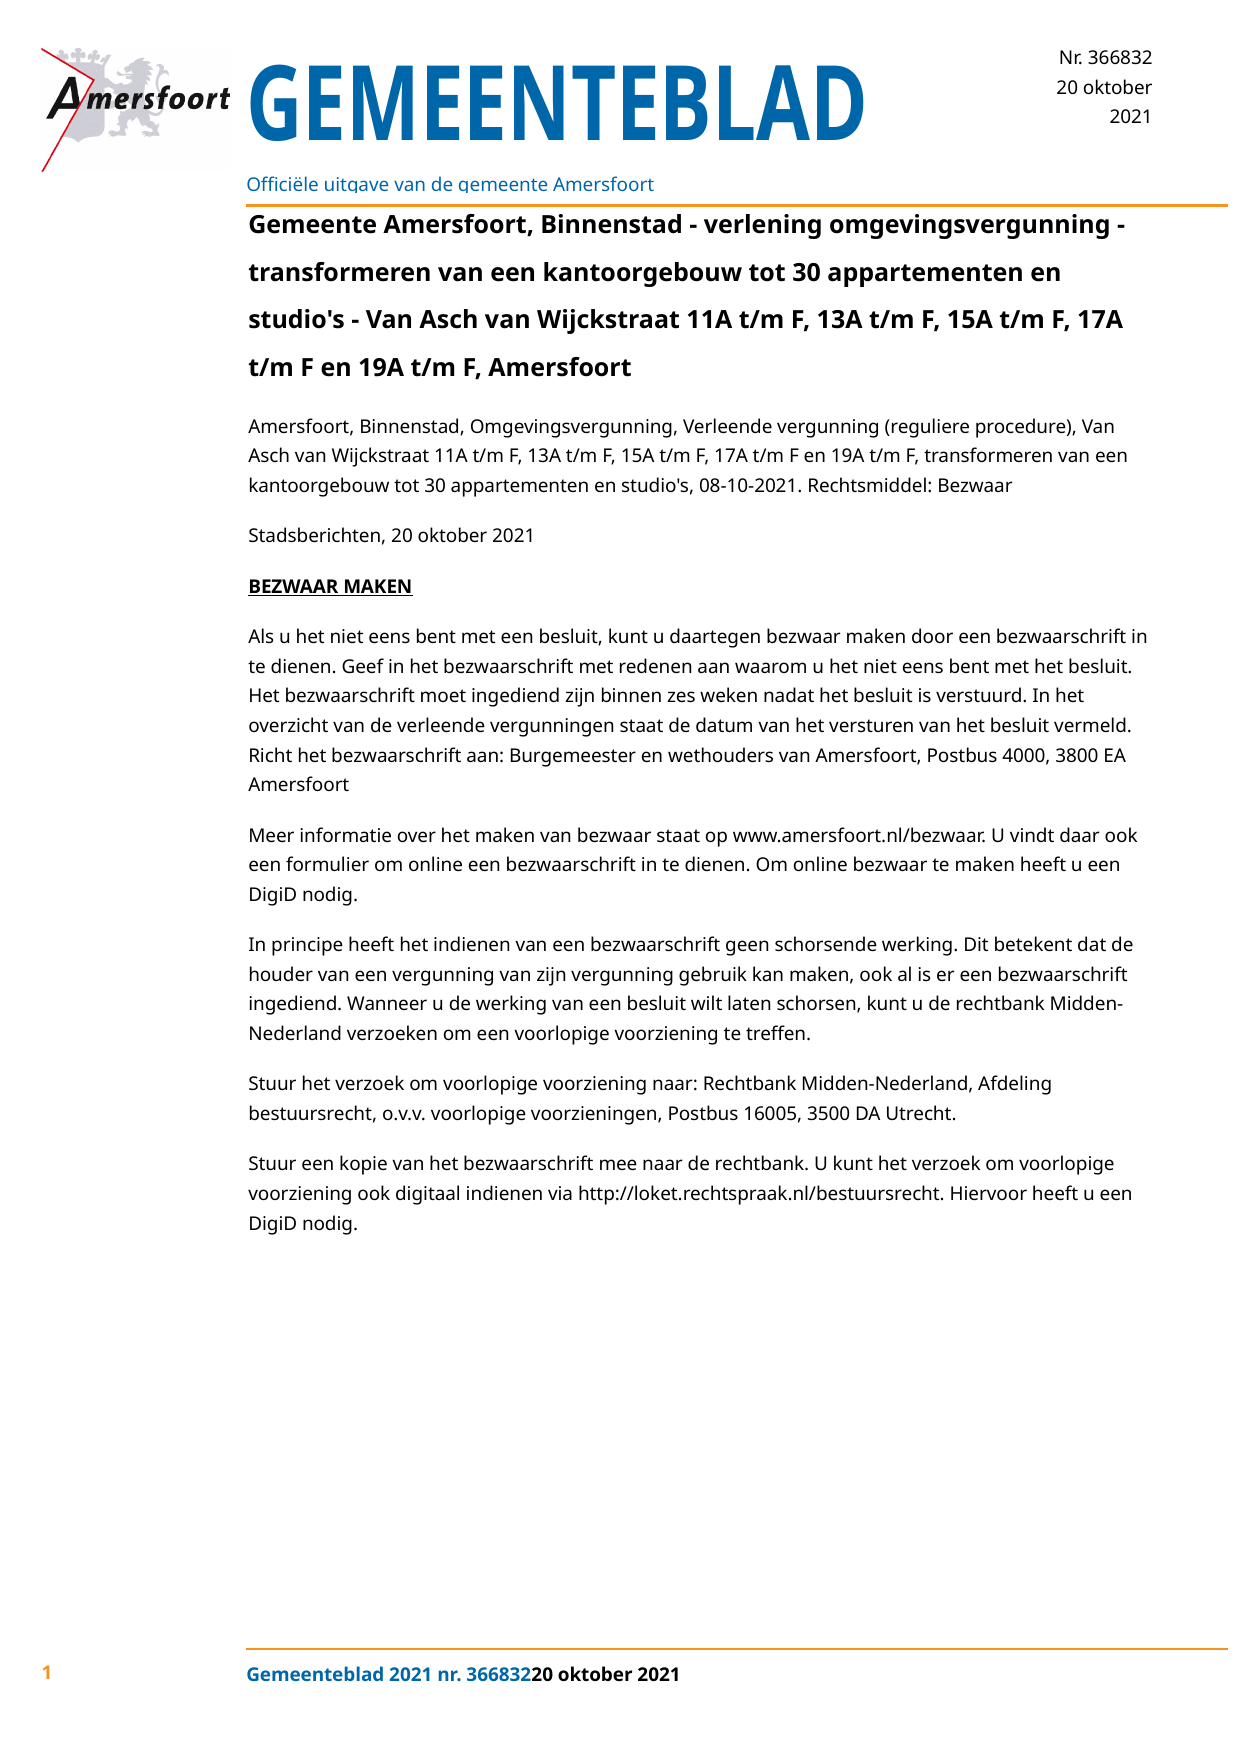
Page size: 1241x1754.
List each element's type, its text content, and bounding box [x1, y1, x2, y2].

text Amersfoort, Binnenstad, Omgevingsvergunning, Verleende vergunning (reguliere procedure), Van Asch van Wijckstraat 11A t/m F, 13A t/m F, 15A t/m F, 17A t/m F en 19A t/m F, transformeren van een kantoorgebouw tot 30 appartementen en studio's, 08-10-2021. Rechtsmiddel: Bezwaar [248, 413, 1152, 498]
text Gemeente Amersfoort, Binnenstad - verlening omgevingsvergunning - transformeren van een kantoorgebouw tot 30 appartementen en studio's - Van Asch van Wijckstraat 11A t/m F, 13A t/m F, 15A t/m F, 17A t/m F en 19A t/m F, Amersfoort [248, 207, 1152, 384]
text Stuur een kopie van het bezwaarschrift mee naar de rechtbank. U kunt het verzoek om voorlopige voorziening ook digitaal indienen via http://loket.rechtspraak.nl/bestuursrecht. Hiervoor heeft u een DigiD nodig. [248, 1151, 1152, 1236]
text Stadsberichten, 20 oktober 2021 [248, 523, 1152, 548]
text Stuur het verzoek om voorlopige voorziening naar: Rechtbank Midden-Nederland, Afdeling bestuursrecht, o.v.v. voorlopige voorzieningen, Postbus 16005, 3500 DA Utrecht. [248, 1071, 1152, 1126]
text Als u het niet eens bent met een besluit, kunt u daartegen bezwaar maken door een bezwaarschrift in te dienen. Geef in het bezwaarschrift met redenen aan waarom u het niet eens bent met het besluit. Het bezwaarschrift moet ingediend zijn binnen zes weken nadat het besluit is verstuurd. In het overzicht van de verleende vergunningen staat de datum van het versturen van het besluit vermeld. Richt het bezwaarschrift aan: Burgemeester en wethouders van Amersfoort, Postbus 4000, 3800 EA Amersfoort [248, 623, 1152, 797]
picture [41, 47, 231, 172]
text Meer informatie over het maken van bezwaar staat op www.amersfoort.nl/bezwaar. U vindt daar ook een formulier om online een bezwaarschrift in te dienen. Om online bezwaar te maken heeft u een DigiD nodig. [248, 822, 1152, 907]
text BEZWAAR MAKEN [248, 573, 1152, 599]
text In principe heeft het indienen van een bezwaarschrift geen schorsende werking. Dit betekent dat de houder van een vergunning van zijn vergunning gebruik kan maken, ook al is er een bezwaarschrift ingediend. Wanneer u de werking van een besluit wilt laten schorsen, kunt u de rechtbank Midden-Nederland verzoeken om een voorlopige voorziening te treffen. [248, 931, 1152, 1046]
